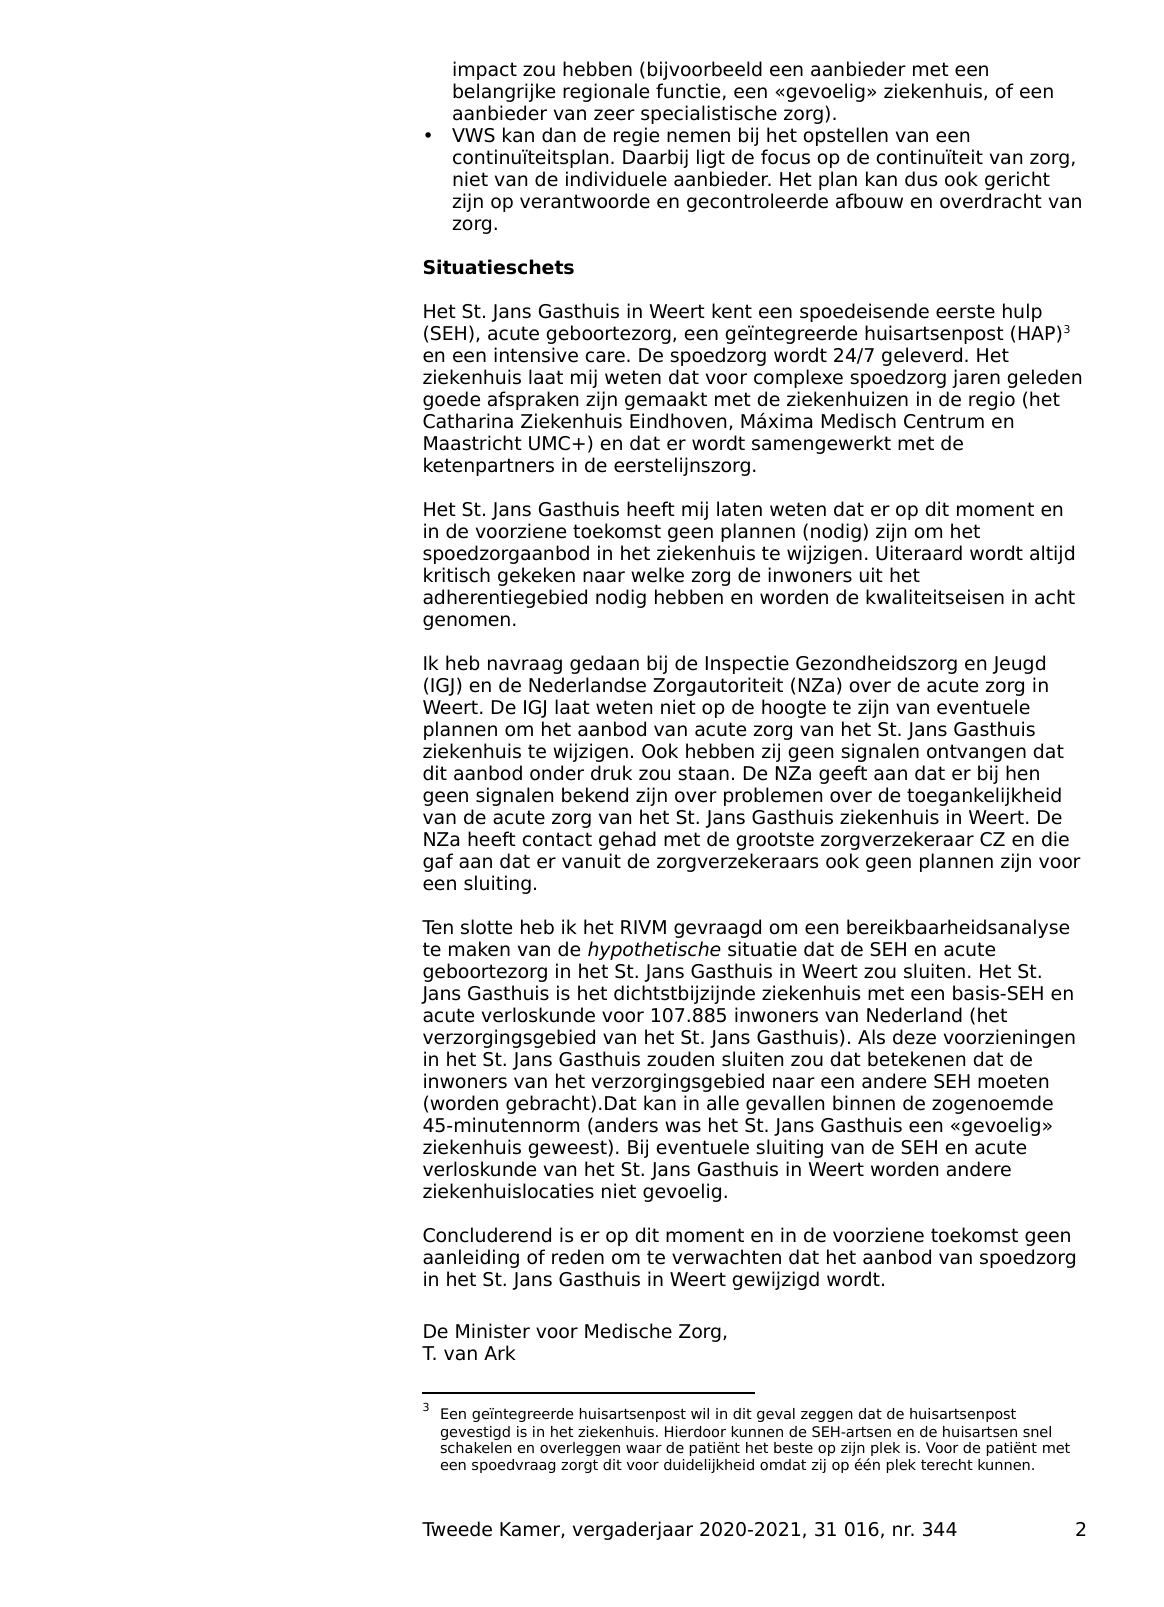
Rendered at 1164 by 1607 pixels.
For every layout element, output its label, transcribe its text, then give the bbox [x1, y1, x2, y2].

text Ik heb navraag gedaan bij de Inspectie Gezondheidszorg en Jeugd (IGJ) en de Nederlandse Zorgautoriteit (NZa) over de acute zorg in Weert. De IGJ laat weten niet op de hoogte te zijn van eventuele plannen om het aanbod van acute zorg van het St. Jans Gasthuis ziekenhuis te wijzigen. Ook hebben zij geen signalen ontvangen dat dit aanbod onder druk zou staan. De NZa geeft aan dat er bij hen geen signalen bekend zijn over problemen over de toegankelijkheid van de acute zorg van het St. Jans Gasthuis ziekenhuis in Weert. De NZa heeft contact gehad met de grootste zorgverzekeraar CZ en die gaf aan dat er vanuit de zorgverzekeraars ook geen plannen zijn voor een sluiting. [422, 653, 1087, 895]
subtitle Situatieschets [422, 257, 1087, 279]
text Concluderend is er op dit moment en in de voorziene toekomst geen aanleiding of reden om te verwachten dat het aanbod van spoedzorg in het St. Jans Gasthuis in Weert gewijzigd wordt. [422, 1225, 1087, 1291]
text De Minister voor Medische Zorg, T. van Ark [422, 1321, 1087, 1365]
text impact zou hebben (bijvoorbeeld een aanbieder met een belangrijke regionale functie, een «gevoelig» ziekenhuis, of een aanbieder van zeer specialistische zorg). [422, 59, 1087, 125]
text Het St. Jans Gasthuis in Weert kent een spoedeisende eerste hulp (SEH), acute geboortezorg, een geïntegreerde huisartsenpost (HAP) en een intensive care. De spoedzorg wordt 24/7 geleverd. Het ziekenhuis laat mij weten dat voor complexe spoedzorg jaren geleden goede afspraken zijn gemaakt met de ziekenhuizen in de regio (het Catharina Ziekenhuis Eindhoven, Máxima Medisch Centrum en Maastricht UMC+) en dat er wordt samengewerkt met de ketenpartners in de eerstelijnszorg. [422, 301, 1087, 477]
text Een geïntegreerde huisartsenpost wil in dit geval zeggen dat de huisartsenpost gevestigd is in het ziekenhuis. Hierdoor kunnen de SEH-artsen en de huisartsen snel schakelen en overleggen waar de patiënt het beste op zijn plek is. Voor de patiënt met een spoedvraag zorgt dit voor duidelijkheid omdat zij op één plek terecht kunnen. [422, 1402, 1087, 1474]
text • VWS kan dan de regie nemen bij het opstellen van een continuïteitsplan. Daarbij ligt de focus op de continuïteit van zorg, niet van de individuele aanbieder. Het plan kan dus ook gericht zijn op verantwoorde en gecontroleerde afbouw en overdracht van zorg. [422, 125, 1087, 235]
text Het St. Jans Gasthuis heeft mij laten weten dat er op dit moment en in de voorziene toekomst geen plannen (nodig) zijn om het spoedzorgaanbod in het ziekenhuis te wijzigen. Uiteraard wordt altijd kritisch gekeken naar welke zorg de inwoners uit het adherentiegebied nodig hebben en worden de kwaliteitseisen in acht genomen. [422, 499, 1087, 631]
text Ten slotte heb ik het RIVM gevraagd om een bereikbaarheidsanalyse te maken van de hypothetische situatie dat de SEH en acute geboortezorg in het St. Jans Gasthuis in Weert zou sluiten. Het St. Jans Gasthuis is het dichtstbijzijnde ziekenhuis met een basis-SEH en acute verloskunde voor 107.885 inwoners van Nederland (het verzorgingsgebied van het St. Jans Gasthuis). Als deze voorzieningen in het St. Jans Gasthuis zouden sluiten zou dat betekenen dat de inwoners van het verzorgingsgebied naar een andere SEH moeten (worden gebracht).Dat kan in alle gevallen binnen de zogenoemde 45-minutennorm (anders was het St. Jans Gasthuis een «gevoelig» ziekenhuis geweest). Bij eventuele sluiting van de SEH en acute verloskunde van het St. Jans Gasthuis in Weert worden andere ziekenhuislocaties niet gevoelig. [422, 917, 1087, 1203]
